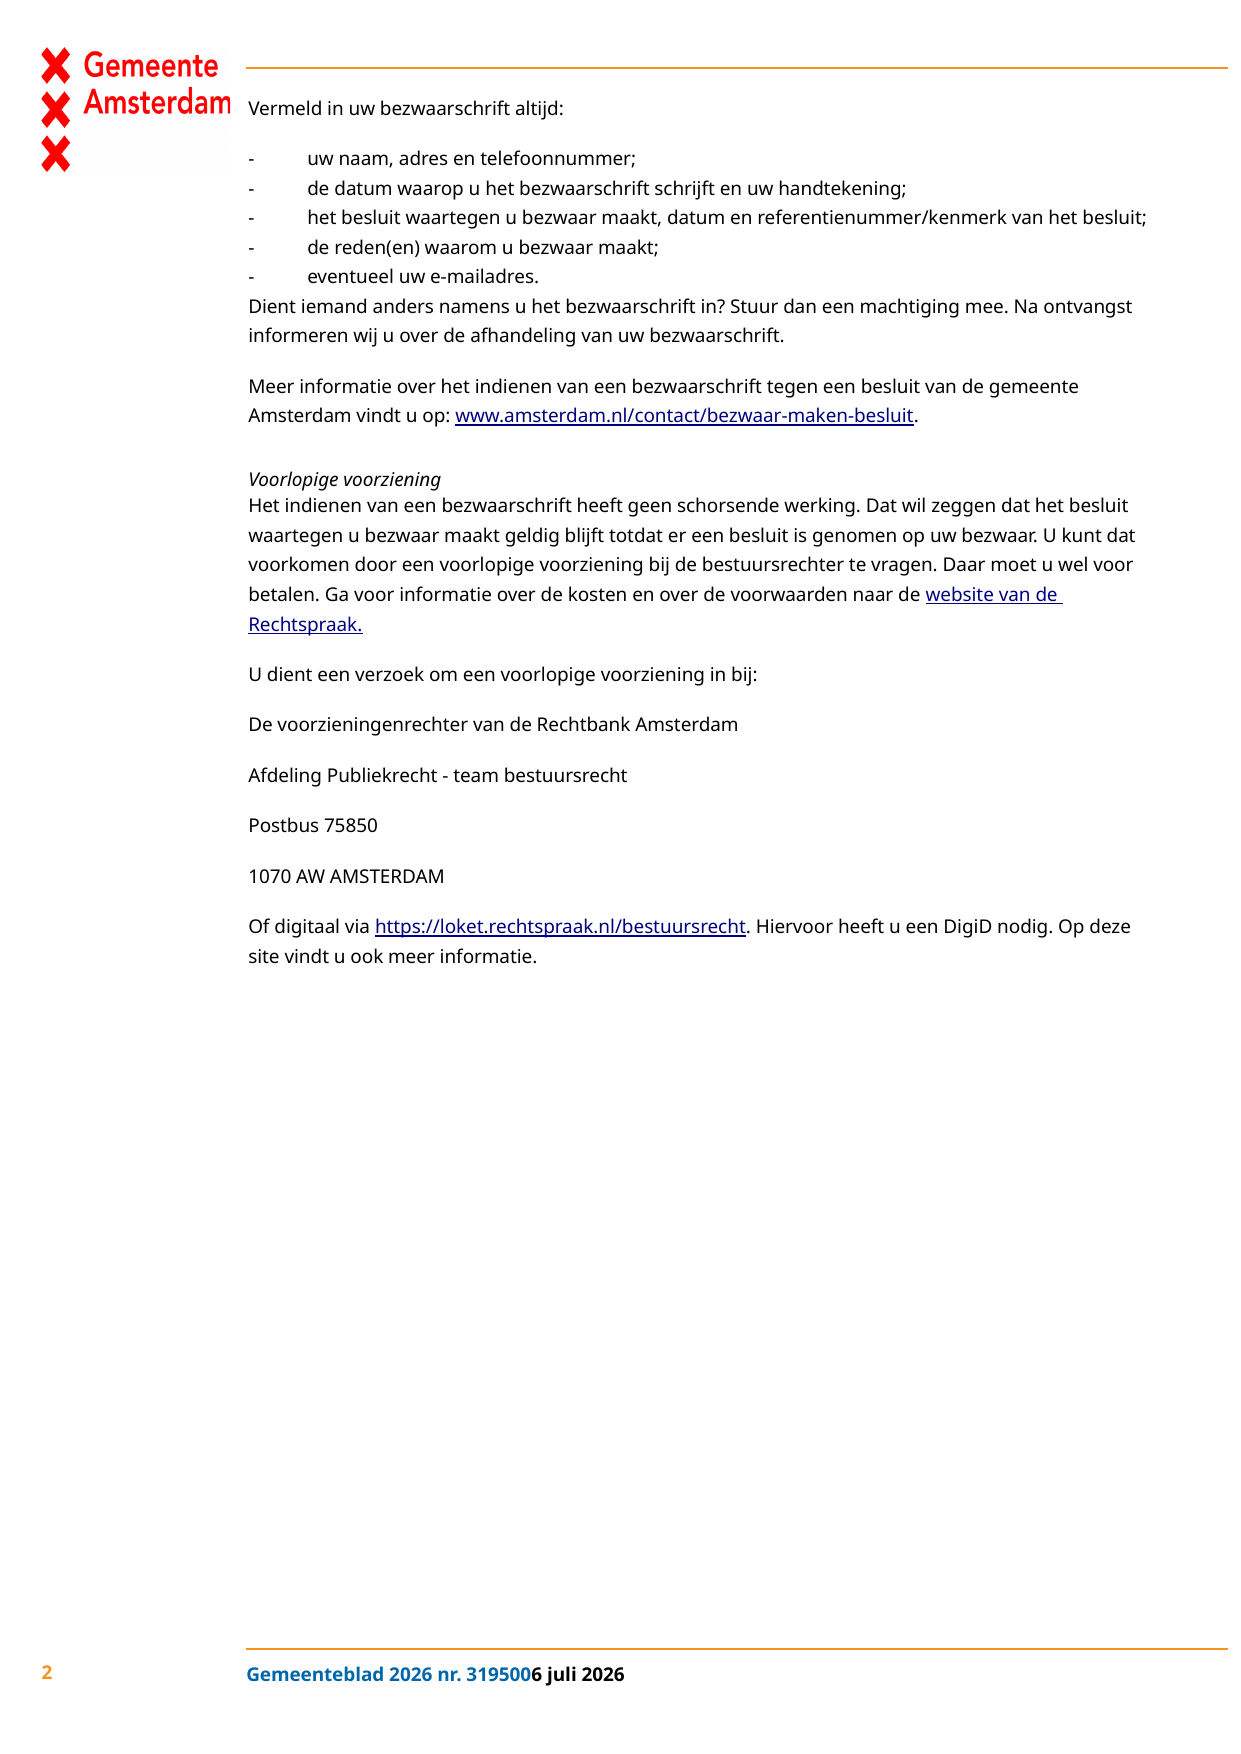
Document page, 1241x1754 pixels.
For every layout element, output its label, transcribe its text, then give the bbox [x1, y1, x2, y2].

list de datum waarop u het bezwaarschrift schrijft en uw handtekening; [248, 175, 1152, 201]
text 1070 AW AMSTERDAM [248, 863, 1152, 888]
list uw naam, adres en telefoonnummer; [248, 145, 1152, 171]
text Meer informatie over het indienen van een bezwaarschrift tegen een besluit van de gemeente Amsterdam vindt u op: www.amsterdam.nl/contact/bezwaar-maken-besluit. [248, 373, 1152, 428]
list eventueel uw e-mailadres. [248, 263, 1152, 289]
list het besluit waartegen u bezwaar maakt, datum en referentienummer/kenmerk van het besluit; [248, 204, 1152, 230]
text Of digitaal via https://loket.rechtspraak.nl/bestuursrecht. Hiervoor heeft u een DigiD nodig. Op deze site vindt u ook meer informatie. [248, 913, 1152, 968]
picture [41, 47, 231, 172]
text Dient iemand anders namens u het bezwaarschrift in? Stuur dan een machtiging mee. Na ontvangst informeren wij u over de afhandeling van uw bezwaarschrift. [248, 293, 1152, 348]
text Het indienen van een bezwaarschrift heeft geen schorsende werking. Dat wil zeggen dat het besluit waartegen u bezwaar maakt geldig blijft totdat er een besluit is genomen op uw bezwaar. U kunt dat voorkomen door een voorlopige voorziening bij de bestuursrechter te vragen. Daar moet u wel voor betalen. Ga voor informatie over de kosten en over de voorwaarden naar de website van de Rechtspraak. [248, 492, 1152, 636]
list de reden(en) waarom u bezwaar maakt; [248, 234, 1152, 260]
text Postbus 75850 [248, 812, 1152, 838]
text De voorzieningenrechter van de Rechtbank Amsterdam [248, 712, 1152, 737]
text U dient een verzoek om een voorlopige voorziening in bij: [248, 661, 1152, 687]
text Voorlopige voorziening [248, 467, 1152, 492]
text Afdeling Publiekrecht - team bestuursrecht [248, 762, 1152, 788]
text Vermeld in uw bezwaarschrift altijd: [248, 95, 1152, 121]
